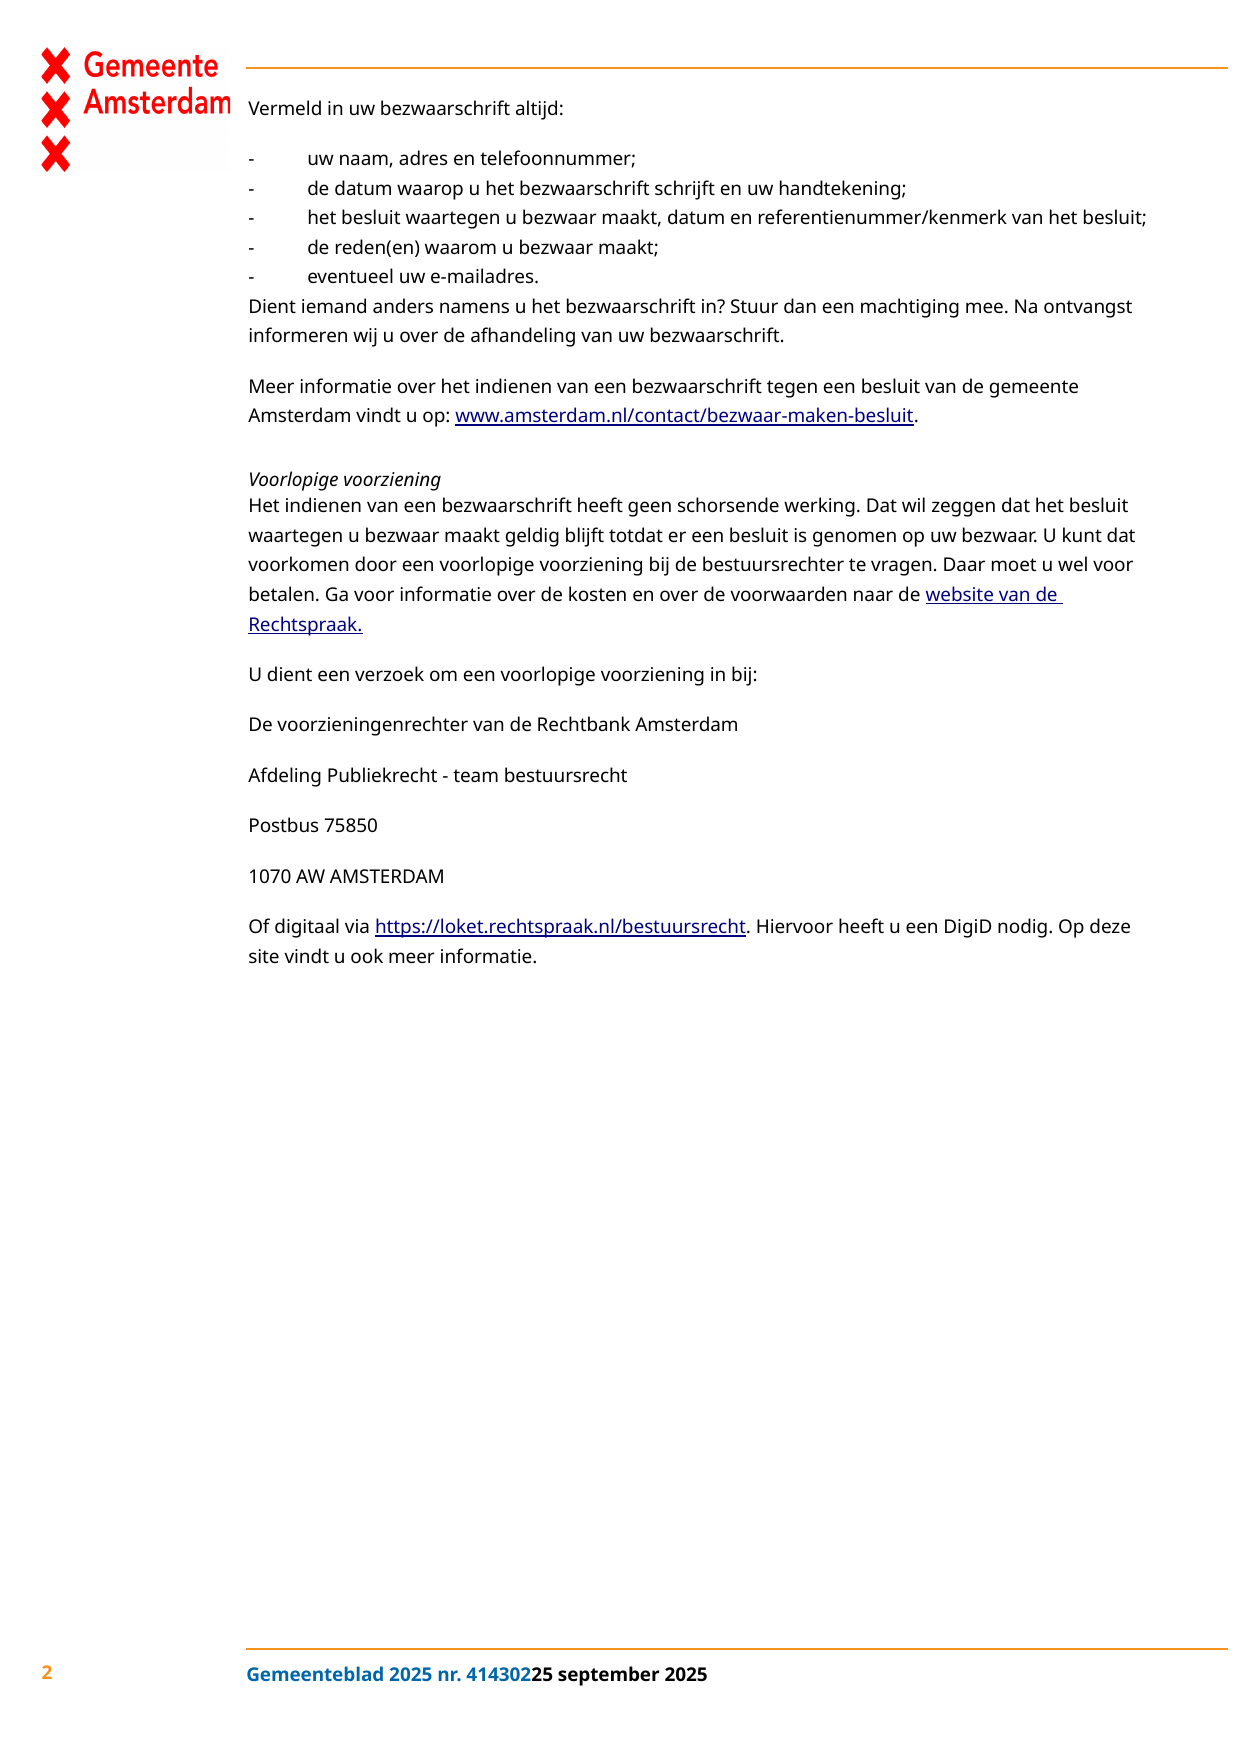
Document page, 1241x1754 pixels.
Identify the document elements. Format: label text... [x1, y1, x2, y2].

text Vermeld in uw bezwaarschrift altijd: [248, 95, 1152, 121]
picture [41, 47, 231, 172]
text De voorzieningenrechter van de Rechtbank Amsterdam [248, 712, 1152, 737]
list uw naam, adres en telefoonnummer; [248, 145, 1152, 171]
text Afdeling Publiekrecht - team bestuursrecht [248, 762, 1152, 788]
text U dient een verzoek om een voorlopige voorziening in bij: [248, 661, 1152, 687]
text Dient iemand anders namens u het bezwaarschrift in? Stuur dan een machtiging mee. Na ontvangst informeren wij u over de afhandeling van uw bezwaarschrift. [248, 293, 1152, 348]
list de reden(en) waarom u bezwaar maakt; [248, 234, 1152, 260]
text Of digitaal via https://loket.rechtspraak.nl/bestuursrecht. Hiervoor heeft u een DigiD nodig. Op deze site vindt u ook meer informatie. [248, 913, 1152, 968]
text Postbus 75850 [248, 812, 1152, 838]
text 1070 AW AMSTERDAM [248, 863, 1152, 888]
text Het indienen van een bezwaarschrift heeft geen schorsende werking. Dat wil zeggen dat het besluit waartegen u bezwaar maakt geldig blijft totdat er een besluit is genomen op uw bezwaar. U kunt dat voorkomen door een voorlopige voorziening bij de bestuursrechter te vragen. Daar moet u wel voor betalen. Ga voor informatie over de kosten en over de voorwaarden naar de website van de Rechtspraak. [248, 492, 1152, 636]
text Voorlopige voorziening [248, 467, 1152, 492]
list de datum waarop u het bezwaarschrift schrijft en uw handtekening; [248, 175, 1152, 201]
list het besluit waartegen u bezwaar maakt, datum en referentienummer/kenmerk van het besluit; [248, 204, 1152, 230]
text Meer informatie over het indienen van een bezwaarschrift tegen een besluit van de gemeente Amsterdam vindt u op: www.amsterdam.nl/contact/bezwaar-maken-besluit. [248, 373, 1152, 428]
list eventueel uw e-mailadres. [248, 263, 1152, 289]
